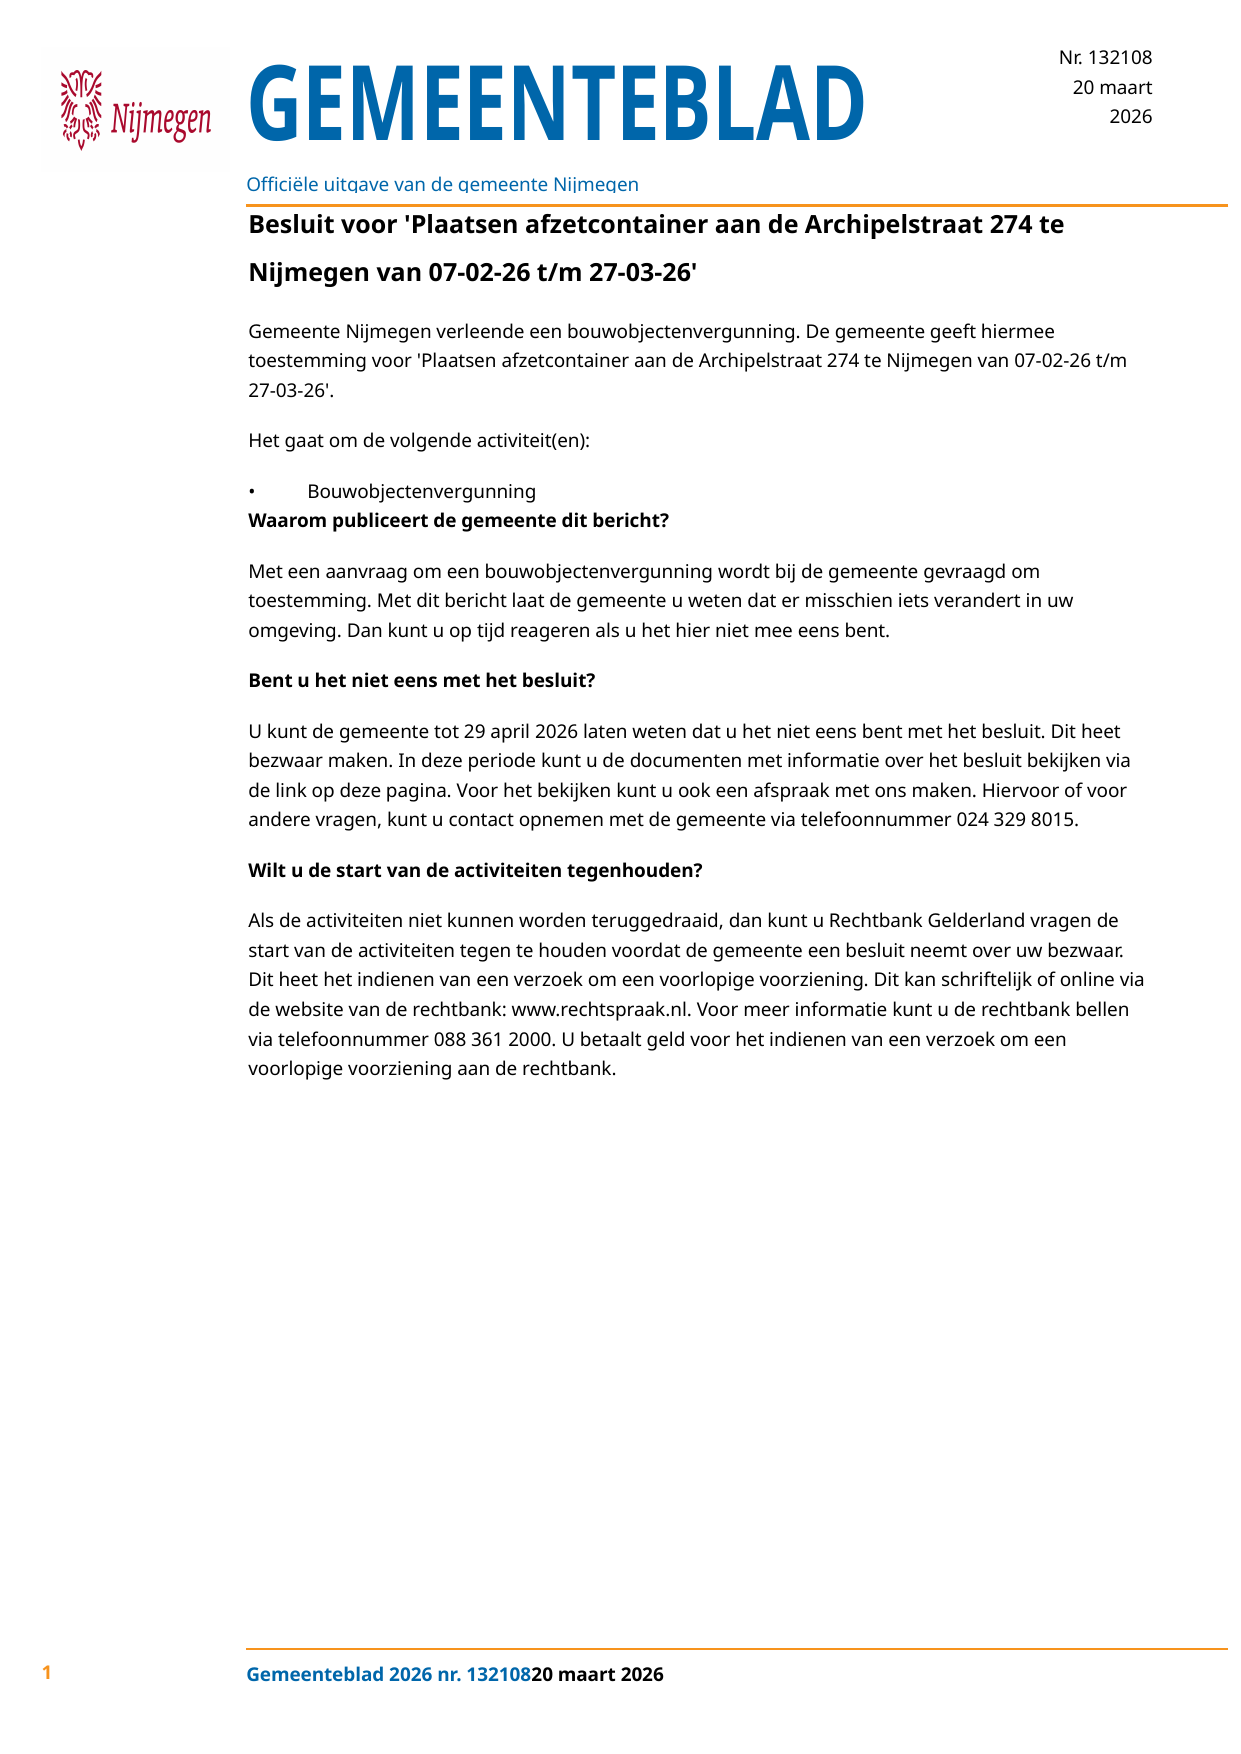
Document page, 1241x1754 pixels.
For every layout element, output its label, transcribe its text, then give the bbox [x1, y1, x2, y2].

text Bent u het niet eens met het besluit? [248, 667, 1152, 693]
text Met een aanvraag om een bouwobjectenvergunning wordt bij de gemeente gevraagd om toestemming. Met dit bericht laat de gemeente u weten dat er misschien iets verandert in uw omgeving. Dan kunt u op tijd reageren als u het hier niet mee eens bent. [248, 558, 1152, 643]
text Gemeente Nijmegen verleende een bouwobjectenvergunning. De gemeente geeft hiermee toestemming voor 'Plaatsen afzetcontainer aan de Archipelstraat 274 te Nijmegen van 07-02-26 t/m 27-03-26'. [248, 318, 1152, 403]
text U kunt de gemeente tot 29 april 2026 laten weten dat u het niet eens bent met het besluit. Dit heet bezwaar maken. In deze periode kunt u de documenten met informatie over het besluit bekijken via de link op deze pagina. Voor het bekijken kunt u ook een afspraak met ons maken. Hiervoor of voor andere vragen, kunt u contact opnemen met de gemeente via telefoonnummer 024 329 8015. [248, 718, 1152, 832]
text Het gaat om de volgende activiteit(en): [248, 427, 1152, 453]
list Bouwobjectenvergunning [248, 478, 1152, 504]
text Besluit voor 'Plaatsen afzetcontainer aan de Archipelstraat 274 te Nijmegen van 07-02-26 t/m 27-03-26' [248, 207, 1152, 288]
text Als de activiteiten niet kunnen worden teruggedraaid, dan kunt u Rechtbank Gelderland vragen de start van de activiteiten tegen te houden voordat de gemeente een besluit neemt over uw bezwaar. Dit heet het indienen van een verzoek om een voorlopige voorziening. Dit kan schriftelijk of online via de website van de rechtbank: www.rechtspraak.nl. Voor meer informatie kunt u de rechtbank bellen via telefoonnummer 088 361 2000. U betaalt geld voor het indienen van een verzoek om een voorlopige voorziening aan de rechtbank. [248, 907, 1152, 1081]
text Waarom publiceert de gemeente dit bericht? [248, 507, 1152, 533]
text Wilt u de start van de activiteiten tegenhouden? [248, 857, 1152, 883]
picture [41, 47, 231, 172]
